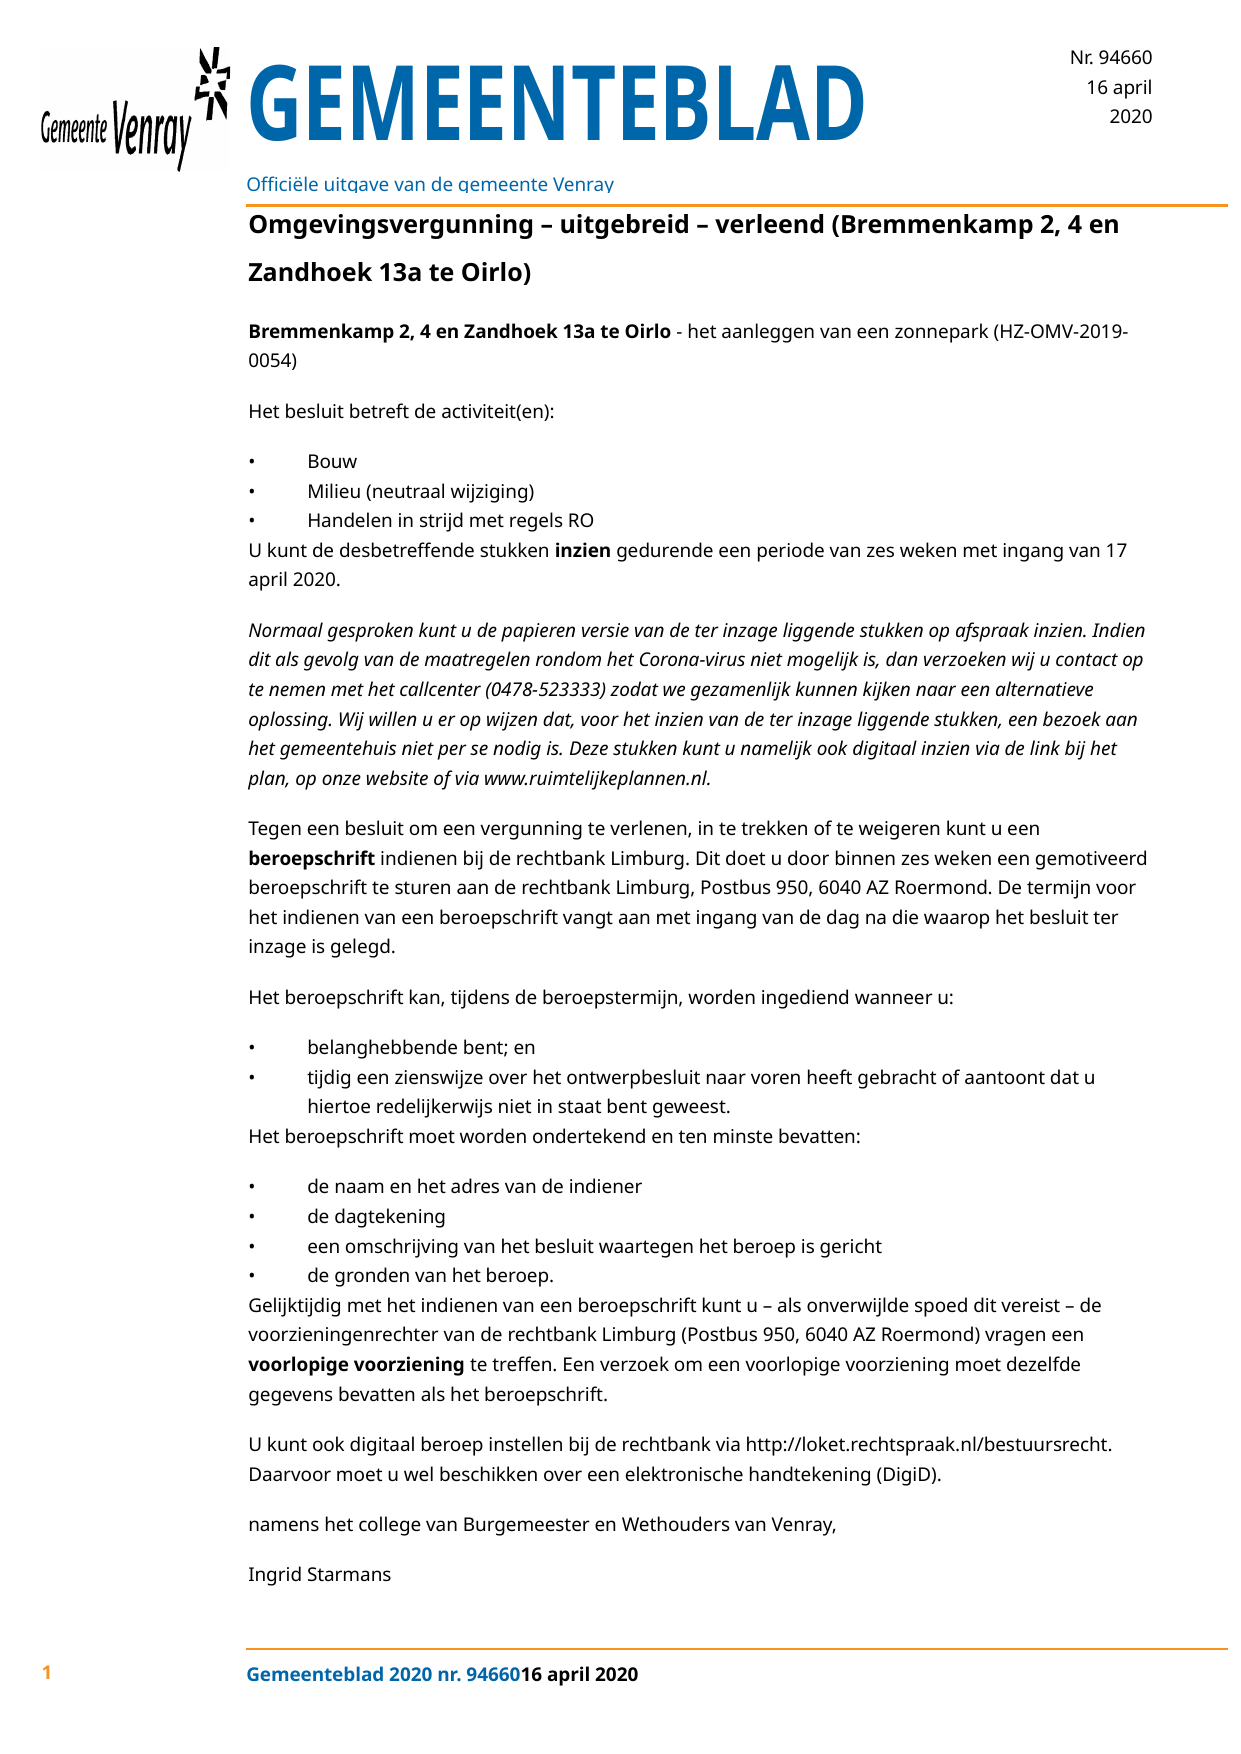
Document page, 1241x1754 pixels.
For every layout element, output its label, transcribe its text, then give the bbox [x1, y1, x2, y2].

text Normaal gesproken kunt u de papieren versie van de ter inzage liggende stukken op afspraak inzien. Indien dit als gevolg van de maatregelen rondom het Corona-virus niet mogelijk is, dan verzoeken wij u contact op te nemen met het callcenter (0478-523333) zodat we gezamenlijk kunnen kijken naar een alternatieve oplossing. Wij willen u er op wijzen dat, voor het inzien van de ter inzage liggende stukken, een bezoek aan het gemeentehuis niet per se nodig is. Deze stukken kunt u namelijk ook digitaal inzien via de link bij het plan, op onze website of via www.ruimtelijkeplannen.nl. [248, 617, 1152, 791]
list Bouw [248, 448, 1152, 474]
text Het beroepschrift kan, tijdens de beroepstermijn, worden ingediend wanneer u: [248, 984, 1152, 1010]
text U kunt de desbetreffende stukken inzien gedurende een periode van zes weken met ingang van 17 april 2020. [248, 537, 1152, 592]
text Bremmenkamp 2, 4 en Zandhoek 13a te Oirlo - het aanleggen van een zonnepark (HZ-OMV-2019-0054) [248, 318, 1152, 373]
list een omschrijving van het besluit waartegen het beroep is gericht [248, 1233, 1152, 1259]
text Het beroepschrift moet worden ondertekend en ten minste bevatten: [248, 1123, 1152, 1149]
text Gelijktijdig met het indienen van een beroepschrift kunt u – als onverwijlde spoed dit vereist – de voorzieningenrechter van de rechtbank Limburg (Postbus 950, 6040 AZ Roermond) vragen een voorlopige voorziening te treffen. Een verzoek om een voorlopige voorziening moet dezelfde gegevens bevatten als het beroepschrift. [248, 1292, 1152, 1407]
text Ingrid Starmans [248, 1562, 1152, 1587]
list Handelen in strijd met regels RO [248, 507, 1152, 533]
text namens het college van Burgemeester en Wethouders van Venray, [248, 1511, 1152, 1537]
list Milieu (neutraal wijziging) [248, 478, 1152, 504]
text U kunt ook digitaal beroep instellen bij de rechtbank via http://loket.rechtspraak.nl/bestuursrecht. Daarvoor moet u wel beschikken over een elektronische handtekening (DigiD). [248, 1431, 1152, 1487]
list de dagtekening [248, 1203, 1152, 1229]
text Omgevingsvergunning – uitgebreid – verleend (Bremmenkamp 2, 4 en Zandhoek 13a te Oirlo) [248, 207, 1152, 288]
list de gronden van het beroep. [248, 1262, 1152, 1288]
text Het besluit betreft de activiteit(en): [248, 398, 1152, 424]
list tijdig een zienswijze over het ontwerpbesluit naar voren heeft gebracht of aantoont dat u hiertoe redelijkerwijs niet in staat bent geweest. [248, 1064, 1152, 1119]
text Tegen een besluit om een vergunning te verlenen, in te trekken of te weigeren kunt u een beroepschrift indienen bij de rechtbank Limburg. Dit doet u door binnen zes weken een gemotiveerd beroepschrift te sturen aan de rechtbank Limburg, Postbus 950, 6040 AZ Roermond. De termijn voor het indienen van een beroepschrift vangt aan met ingang van de dag na die waarop het besluit ter inzage is gelegd. [248, 815, 1152, 959]
list de naam en het adres van de indiener [248, 1174, 1152, 1199]
picture [41, 47, 231, 172]
list belanghebbende bent; en [248, 1034, 1152, 1060]
